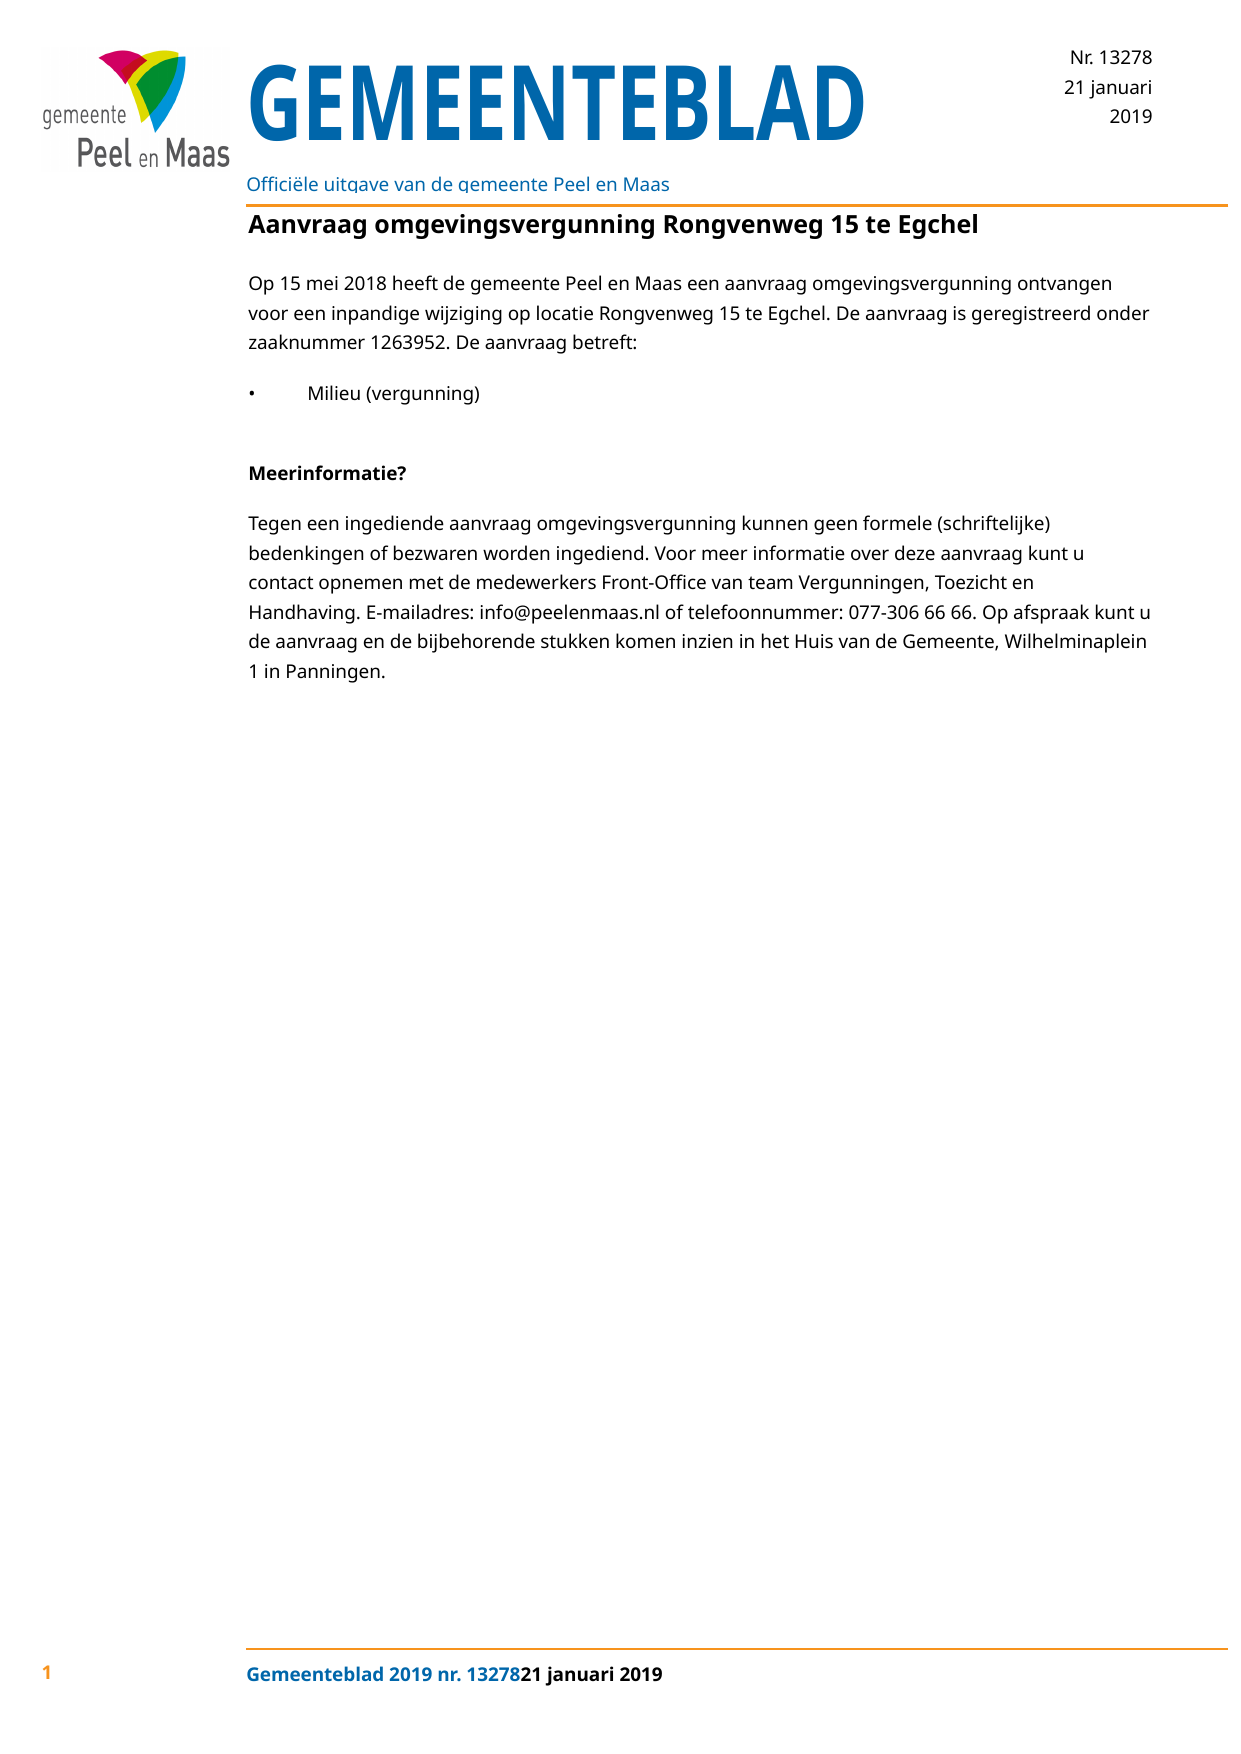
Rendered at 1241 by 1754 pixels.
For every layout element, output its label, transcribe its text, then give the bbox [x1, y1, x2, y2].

text Op 15 mei 2018 heeft de gemeente Peel en Maas een aanvraag omgevingsvergunning ontvangen voor een inpandige wijziging op locatie Rongvenweg 15 te Egchel. De aanvraag is geregistreerd onder zaaknummer 1263952. De aanvraag betreft: [248, 270, 1152, 355]
text Meerinformatie? [248, 460, 1152, 486]
text Tegen een ingediende aanvraag omgevingsvergunning kunnen geen formele (schriftelijke) bedenkingen of bezwaren worden ingediend. Voor meer informatie over deze aanvraag kunt u contact opnemen met de medewerkers Front-Office van team Vergunningen, Toezicht en Handhaving. E-mailadres: info@peelenmaas.nl of telefoonnummer: 077-306 66 66. Op afspraak kunt u de aanvraag en de bijbehorende stukken komen inzien in het Huis van de Gemeente, Wilhelminaplein 1 in Panningen. [248, 510, 1152, 684]
picture [41, 47, 231, 172]
text Aanvraag omgevingsvergunning Rongvenweg 15 te Egchel [248, 207, 1152, 241]
list Milieu (vergunning) [248, 380, 1152, 406]
